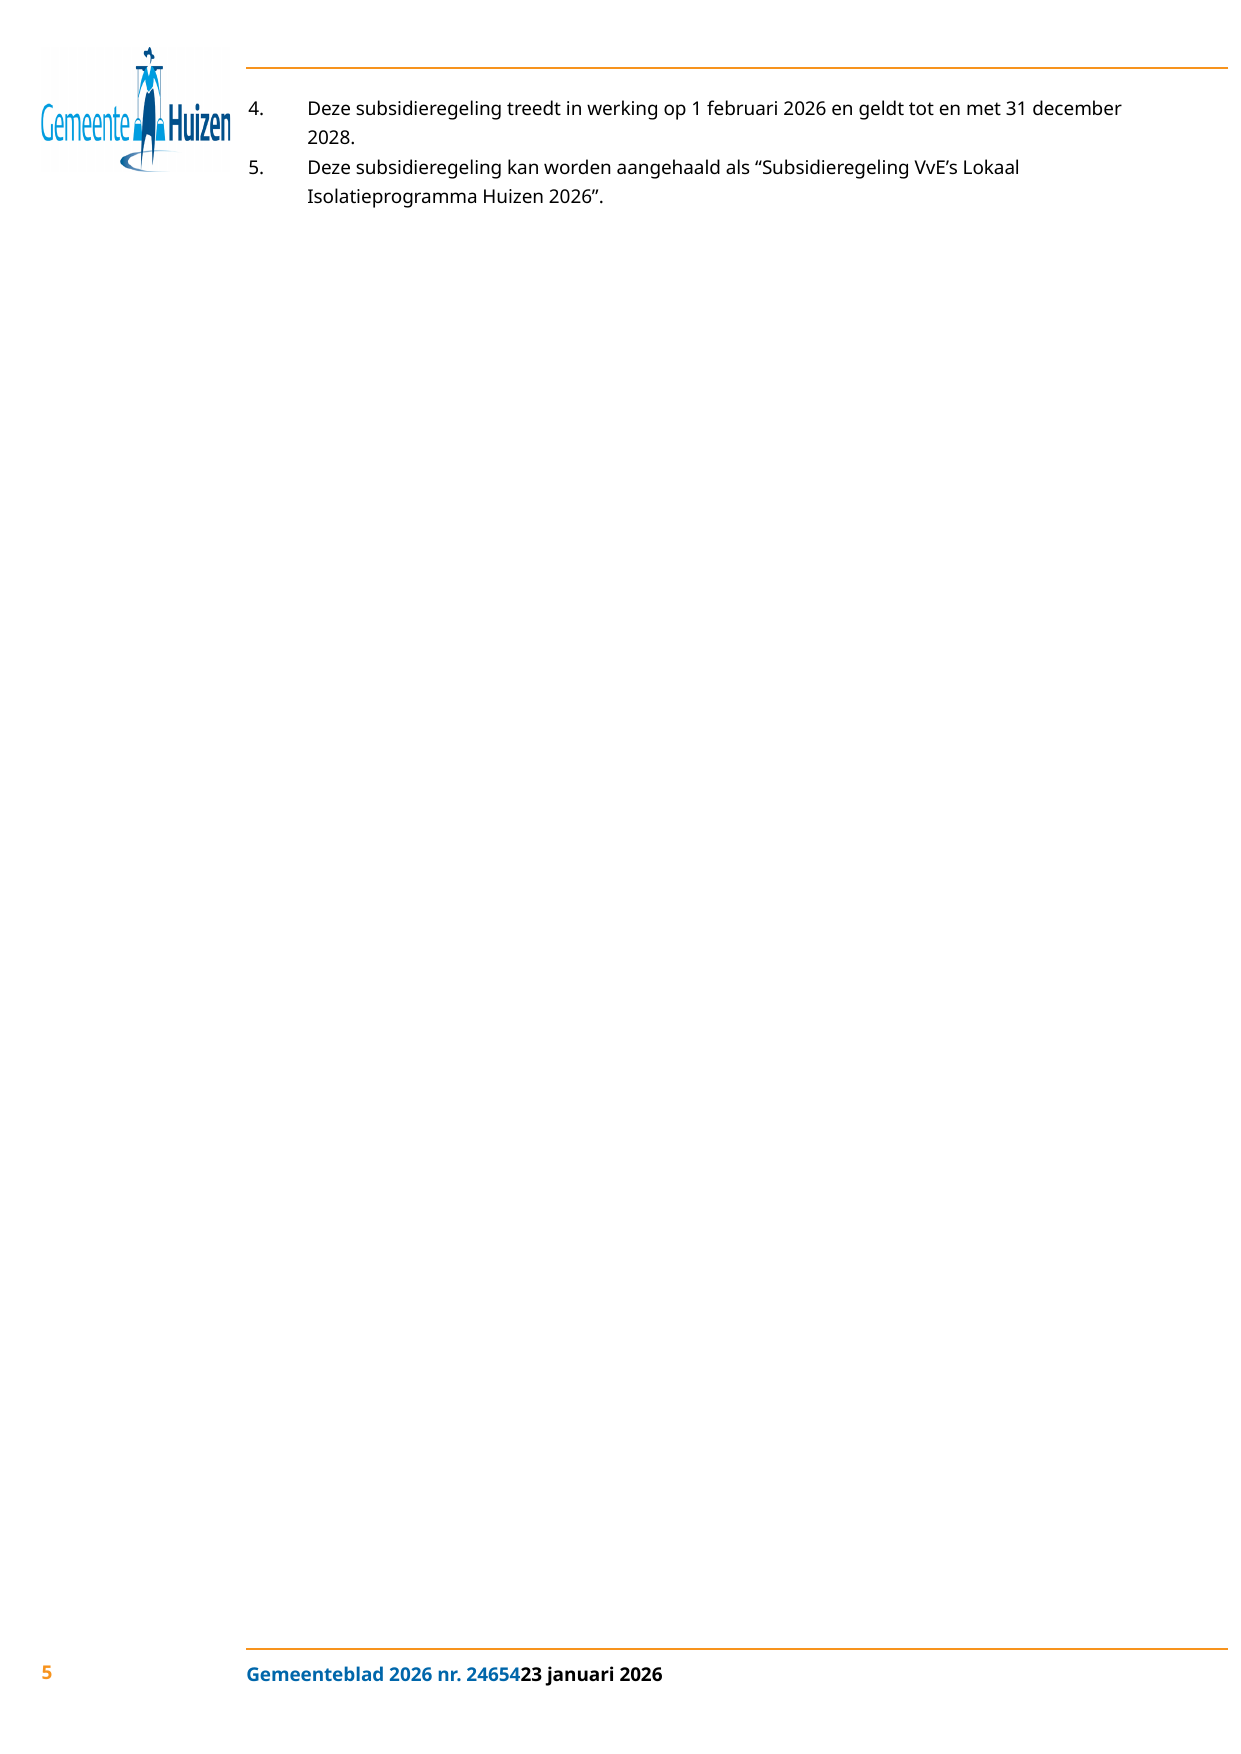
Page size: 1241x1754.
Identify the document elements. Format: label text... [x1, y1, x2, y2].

list Deze subsidieregeling treedt in werking op 1 februari 2026 en geldt tot en met 31 december 2028. [248, 95, 1152, 150]
picture [41, 47, 231, 172]
list Deze subsidieregeling kan worden aangehaald als “Subsidieregeling VvE’s Lokaal Isolatieprogramma Huizen 2026”. [248, 154, 1152, 209]
